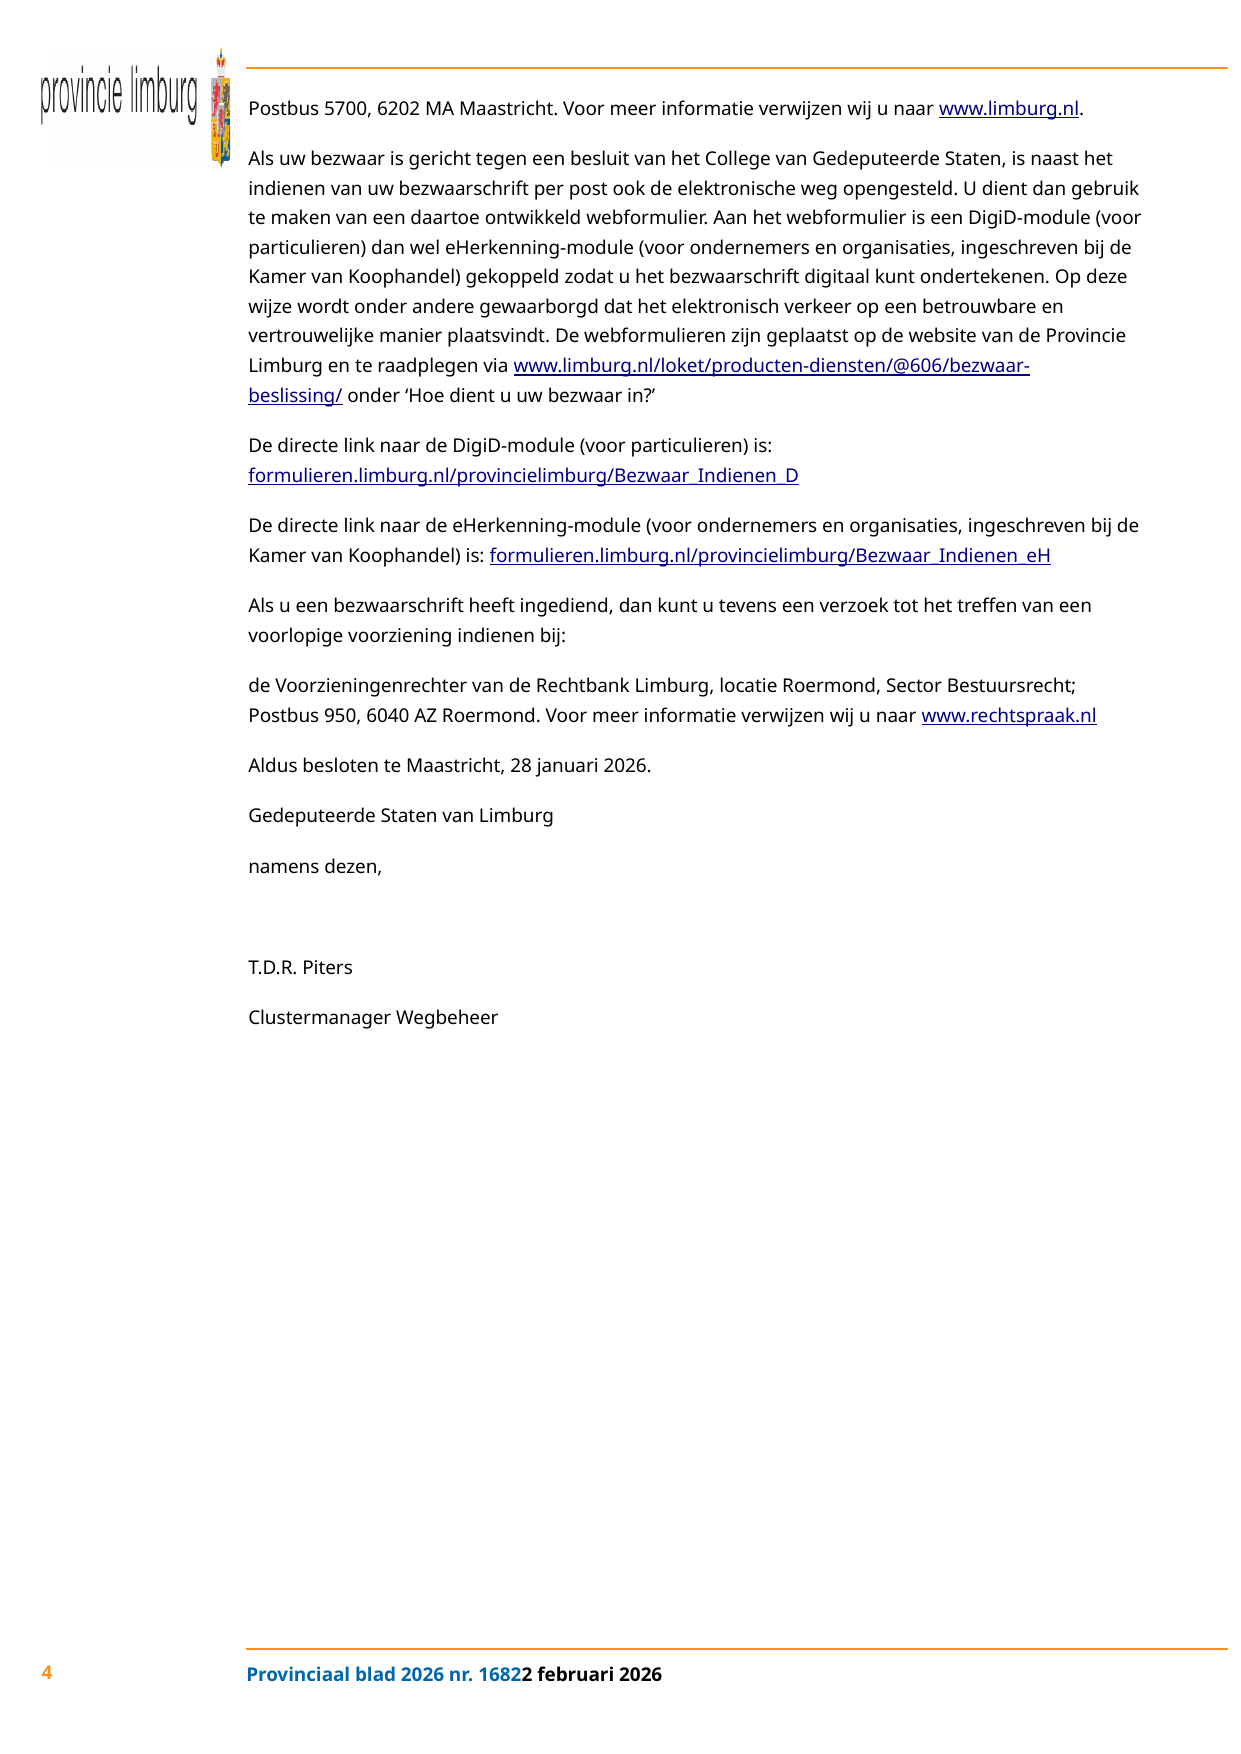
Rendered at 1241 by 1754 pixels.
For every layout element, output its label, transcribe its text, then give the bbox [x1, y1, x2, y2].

text ​ [248, 903, 1152, 929]
text Als uw bezwaar is gericht tegen een besluit van het College van Gedeputeerde Staten, is naast het indienen van uw bezwaarschrift per post ook de elektronische weg opengesteld. U dient dan gebruik te maken van een daartoe ontwikkeld webformulier. Aan het webformulier is een DigiD-module (voor particulieren) dan wel eHerkenning-module (voor ondernemers en organisaties, ingeschreven bij de Kamer van Koophandel) gekoppeld zodat u het bezwaarschrift digitaal kunt ondertekenen. Op deze wijze wordt onder andere gewaarborgd dat het elektronisch verkeer op een betrouwbare en vertrouwelijke manier plaatsvindt. De webformulieren zijn geplaatst op de website van de Provincie Limburg en te raadplegen via www.limburg.nl/loket/producten-diensten/@606/bezwaar-beslissing/ onder ‘Hoe dient u uw bezwaar in?’ [248, 145, 1152, 408]
text Gedeputeerde Staten van Limburg [248, 803, 1152, 828]
text Aldus besloten te Maastricht, 28 januari 2026. [248, 752, 1152, 778]
text Als u een bezwaarschrift heeft ingediend, dan kunt u tevens een verzoek tot het treffen van een voorlopige voorziening indienen bij: [248, 592, 1152, 648]
text namens dezen, [248, 853, 1152, 879]
text Postbus 5700, 6202 MA Maastricht. Voor meer informatie verwijzen wij u naar www.limburg.nl. [248, 95, 1152, 121]
text de Voorzieningenrechter van de Rechtbank Limburg, locatie Roermond, Sector Bestuursrecht; Postbus 950, 6040 AZ Roermond. Voor meer informatie verwijzen wij u naar www.rechtspraak.nl [248, 672, 1152, 728]
text Clustermanager Wegbeheer [248, 1004, 1152, 1030]
text T.D.R. Piters [248, 954, 1152, 980]
text De directe link naar de eHerkenning-module (voor ondernemers en organisaties, ingeschreven bij de Kamer van Koophandel) is: formulieren.limburg.nl/provincielimburg/Bezwaar_Indienen_eH [248, 512, 1152, 568]
text De directe link naar de DigiD-module (voor particulieren) is: formulieren.limburg.nl/provincielimburg/Bezwaar_Indienen_D [248, 432, 1152, 488]
picture [41, 47, 231, 172]
